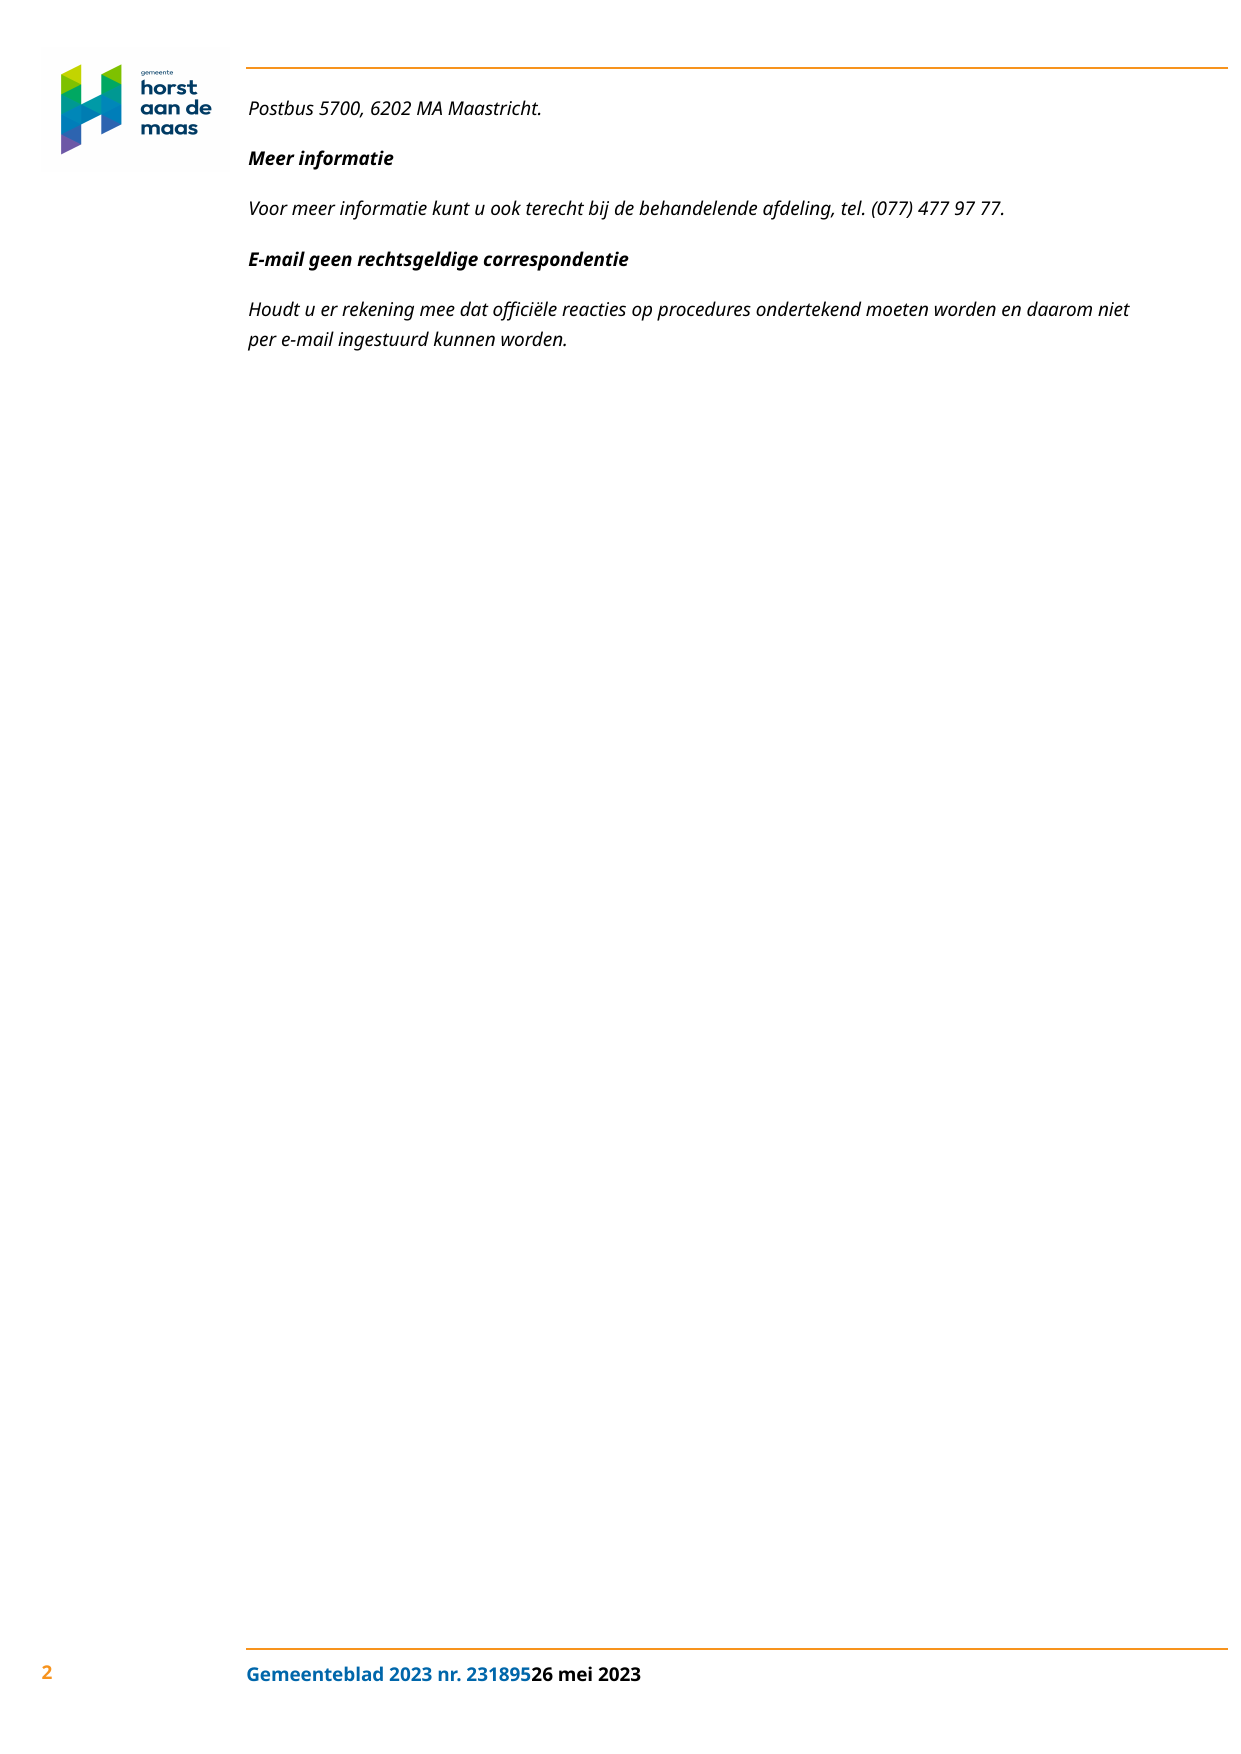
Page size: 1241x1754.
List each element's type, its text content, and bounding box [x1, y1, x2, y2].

text Houdt u er rekening mee dat officiële reacties op procedures ondertekend moeten worden en daarom niet per e-mail ingestuurd kunnen worden. [248, 296, 1152, 352]
text Voor meer informatie kunt u ook terecht bij de behandelende afdeling, tel. (077) 477 97 77. [248, 196, 1152, 221]
picture [41, 47, 231, 172]
text E-mail geen rechtsgeldige correspondentie [248, 246, 1152, 272]
text Postbus 5700, 6202 MA Maastricht. [248, 95, 1152, 121]
text Meer informatie [248, 145, 1152, 171]
